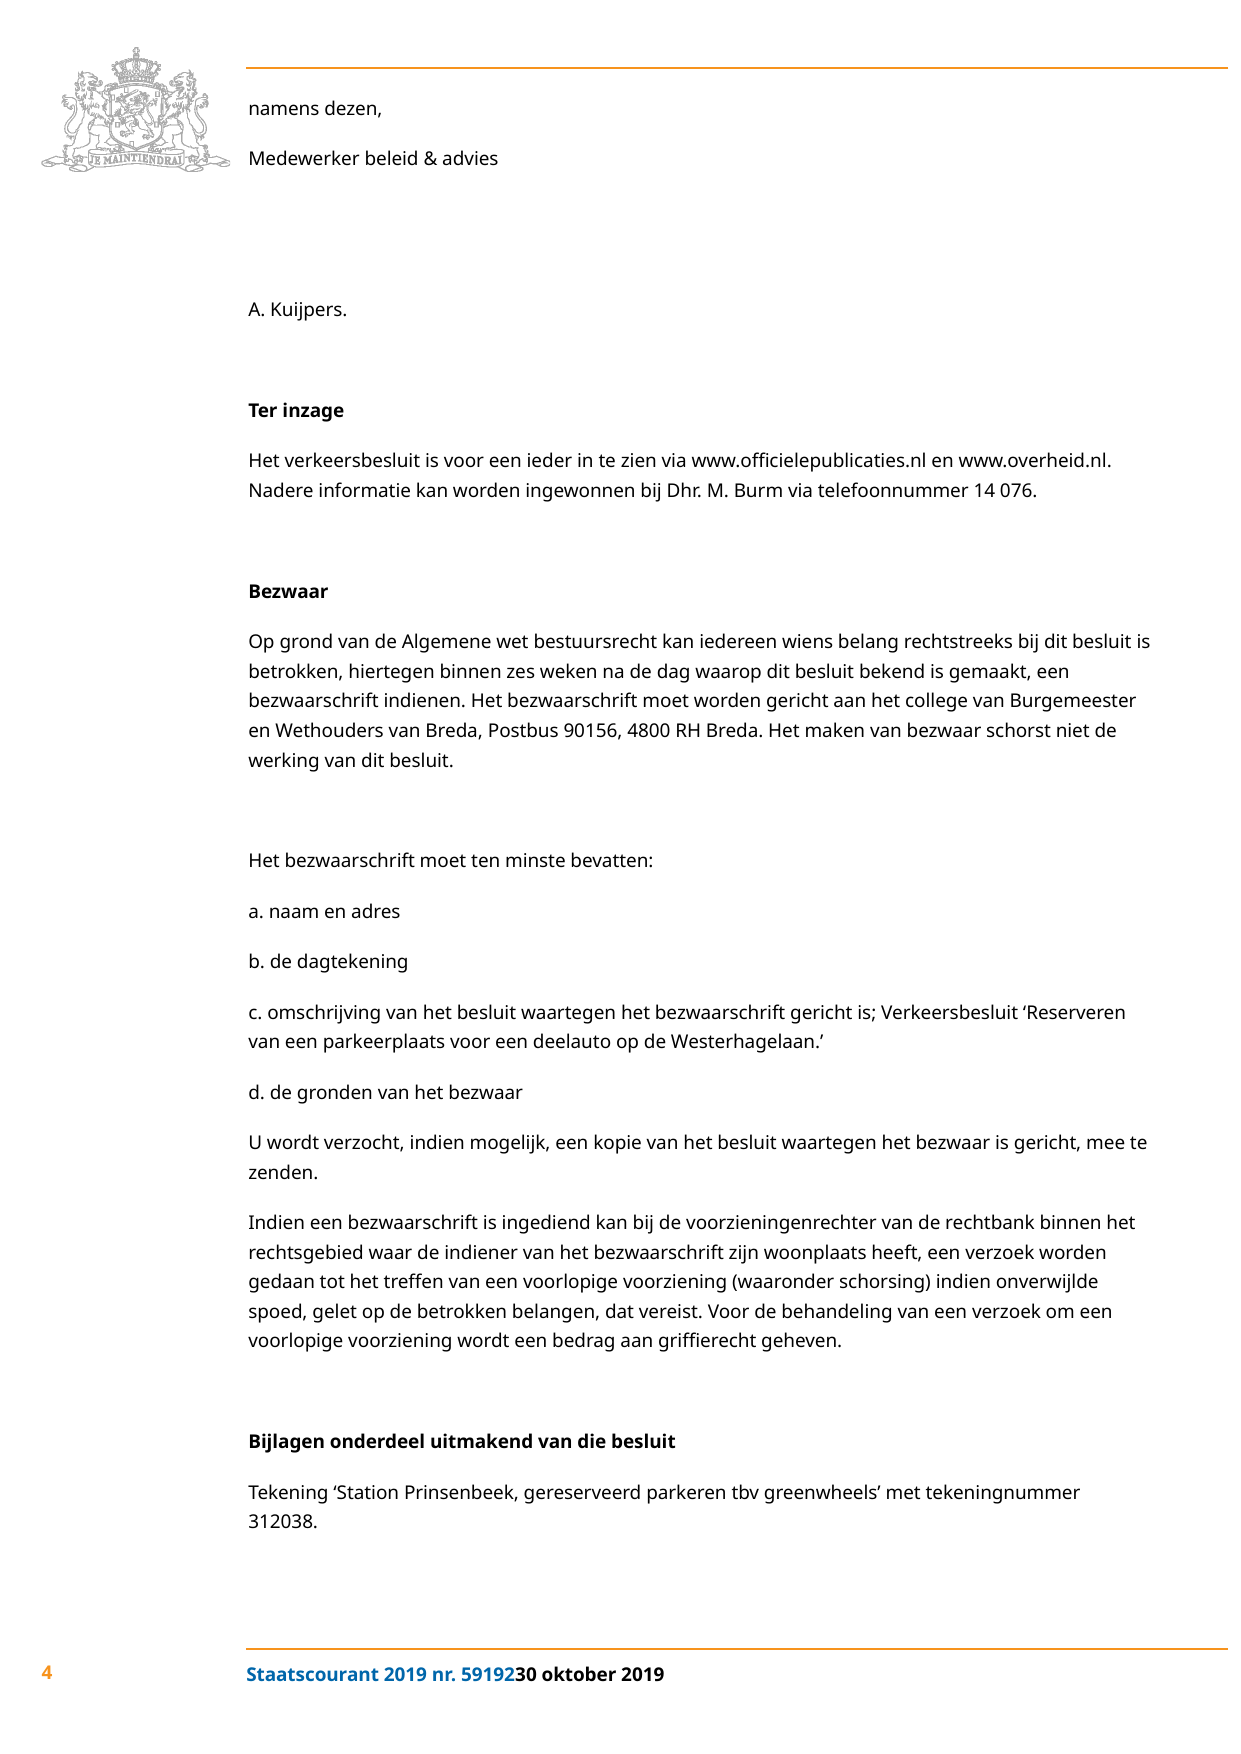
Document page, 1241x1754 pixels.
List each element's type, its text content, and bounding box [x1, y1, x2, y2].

text Bijlagen onderdeel uitmakend van die besluit [248, 1428, 1152, 1454]
text Op grond van de Algemene wet bestuursrecht kan iedereen wiens belang rechtstreeks bij dit besluit is betrokken, hiertegen binnen zes weken na de dag waarop dit besluit bekend is gemaakt, een bezwaarschrift indienen. Het bezwaarschrift moet worden gericht aan het college van Burgemeester en Wethouders van Breda, Postbus 90156, 4800 RH Breda. Het maken van bezwaar schorst niet de werking van dit besluit. [248, 628, 1152, 773]
picture [41, 47, 231, 172]
text Het verkeersbesluit is voor een ieder in te zien via www.officielepublicaties.nl en www.overheid.nl. Nadere informatie kan worden ingewonnen bij Dhr. M. Burm via telefoonnummer 14 076. [248, 448, 1152, 503]
text U wordt verzocht, indien mogelijk, een kopie van het besluit waartegen het bezwaar is gericht, mee te zenden. [248, 1129, 1152, 1185]
text Indien een bezwaarschrift is ingediend kan bij de voorzieningenrechter van de rechtbank binnen het rechtsgebied waar de indiener van het bezwaarschrift zijn woonplaats heeft, een verzoek worden gedaan tot het treffen van een voorlopige voorziening (waaronder schorsing) indien onverwijlde spoed, gelet op de betrokken belangen, dat vereist. Voor de behandeling van een verzoek om een voorlopige voorziening wordt een bedrag aan griffierecht geheven. [248, 1209, 1152, 1353]
text Tekening ‘Station Prinsenbeek, gereserveerd parkeren tbv greenwheels’ met tekeningnummer 312038. [248, 1479, 1152, 1534]
text namens dezen, [248, 95, 1152, 121]
text Medewerker beleid & advies [248, 145, 1152, 171]
text A. Kuijpers. [248, 296, 1152, 322]
text b. de dagtekening [248, 948, 1152, 974]
text Bezwaar [248, 578, 1152, 604]
text Ter inzage [248, 397, 1152, 423]
text a. naam en adres [248, 898, 1152, 924]
text c. omschrijving van het besluit waartegen het bezwaarschrift gericht is; Verkeersbesluit ‘Reserveren van een parkeerplaats voor een deelauto op de Westerhagelaan.’ [248, 999, 1152, 1054]
text Het bezwaarschrift moet ten minste bevatten: [248, 848, 1152, 873]
text d. de gronden van het bezwaar [248, 1079, 1152, 1105]
